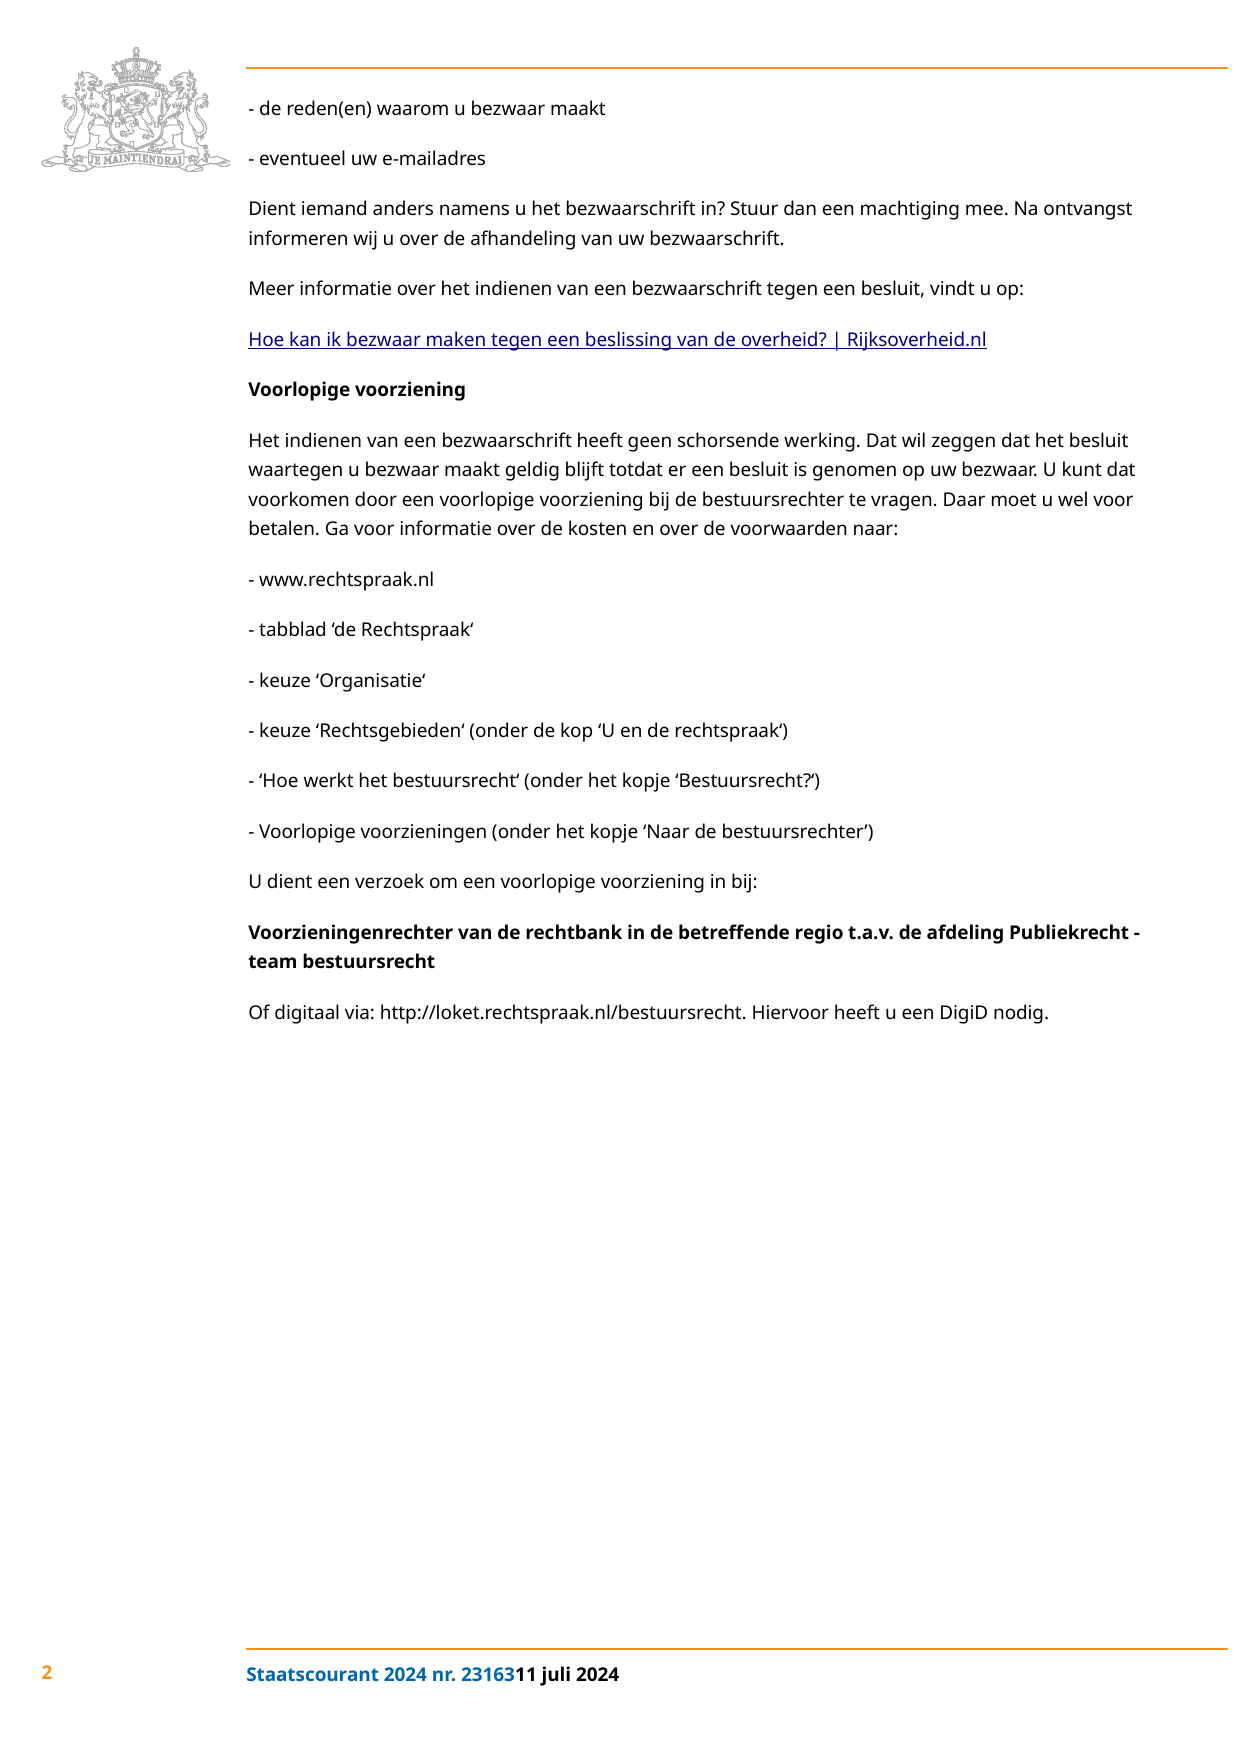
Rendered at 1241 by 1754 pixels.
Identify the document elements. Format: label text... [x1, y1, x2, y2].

text Of digitaal via: http://loket.rechtspraak.nl/bestuursrecht. Hiervoor heeft u een DigiD nodig. [248, 999, 1152, 1025]
text Voorlopige voorziening [248, 376, 1152, 402]
text Hoe kan ik bezwaar maken tegen een beslissing van de overheid? | Rijksoverheid.nl [248, 326, 1152, 352]
text - www.rechtspraak.nl [248, 566, 1152, 592]
text - eventueel uw e-mailadres [248, 145, 1152, 171]
text - de reden(en) waarom u bezwaar maakt [248, 95, 1152, 121]
picture [41, 47, 231, 172]
text Het indienen van een bezwaarschrift heeft geen schorsende werking. Dat wil zeggen dat het besluit waartegen u bezwaar maakt geldig blijft totdat er een besluit is genomen op uw bezwaar. U kunt dat voorkomen door een voorlopige voorziening bij de bestuursrechter te vragen. Daar moet u wel voor betalen. Ga voor informatie over de kosten en over de voorwaarden naar: [248, 427, 1152, 541]
text - keuze ‘Organisatie‘ [248, 667, 1152, 693]
text U dient een verzoek om een voorlopige voorziening in bij: [248, 868, 1152, 894]
text Voorzieningenrechter van de rechtbank in de betreffende regio t.a.v. de afdeling Publiekrecht - team bestuursrecht [248, 919, 1152, 974]
text Dient iemand anders namens u het bezwaarschrift in? Stuur dan een machtiging mee. Na ontvangst informeren wij u over de afhandeling van uw bezwaarschrift. [248, 196, 1152, 251]
text - ‘Hoe werkt het bestuursrecht‘ (onder het kopje ‘Bestuursrecht?‘) [248, 768, 1152, 793]
text - Voorlopige voorzieningen (onder het kopje ‘Naar de bestuursrechter’) [248, 818, 1152, 844]
text - tabblad ‘de Rechtspraak‘ [248, 616, 1152, 642]
text Meer informatie over het indienen van een bezwaarschrift tegen een besluit, vindt u op: [248, 276, 1152, 301]
text - keuze ‘Rechtsgebieden‘ (onder de kop ‘U en de rechtspraak‘) [248, 717, 1152, 743]
